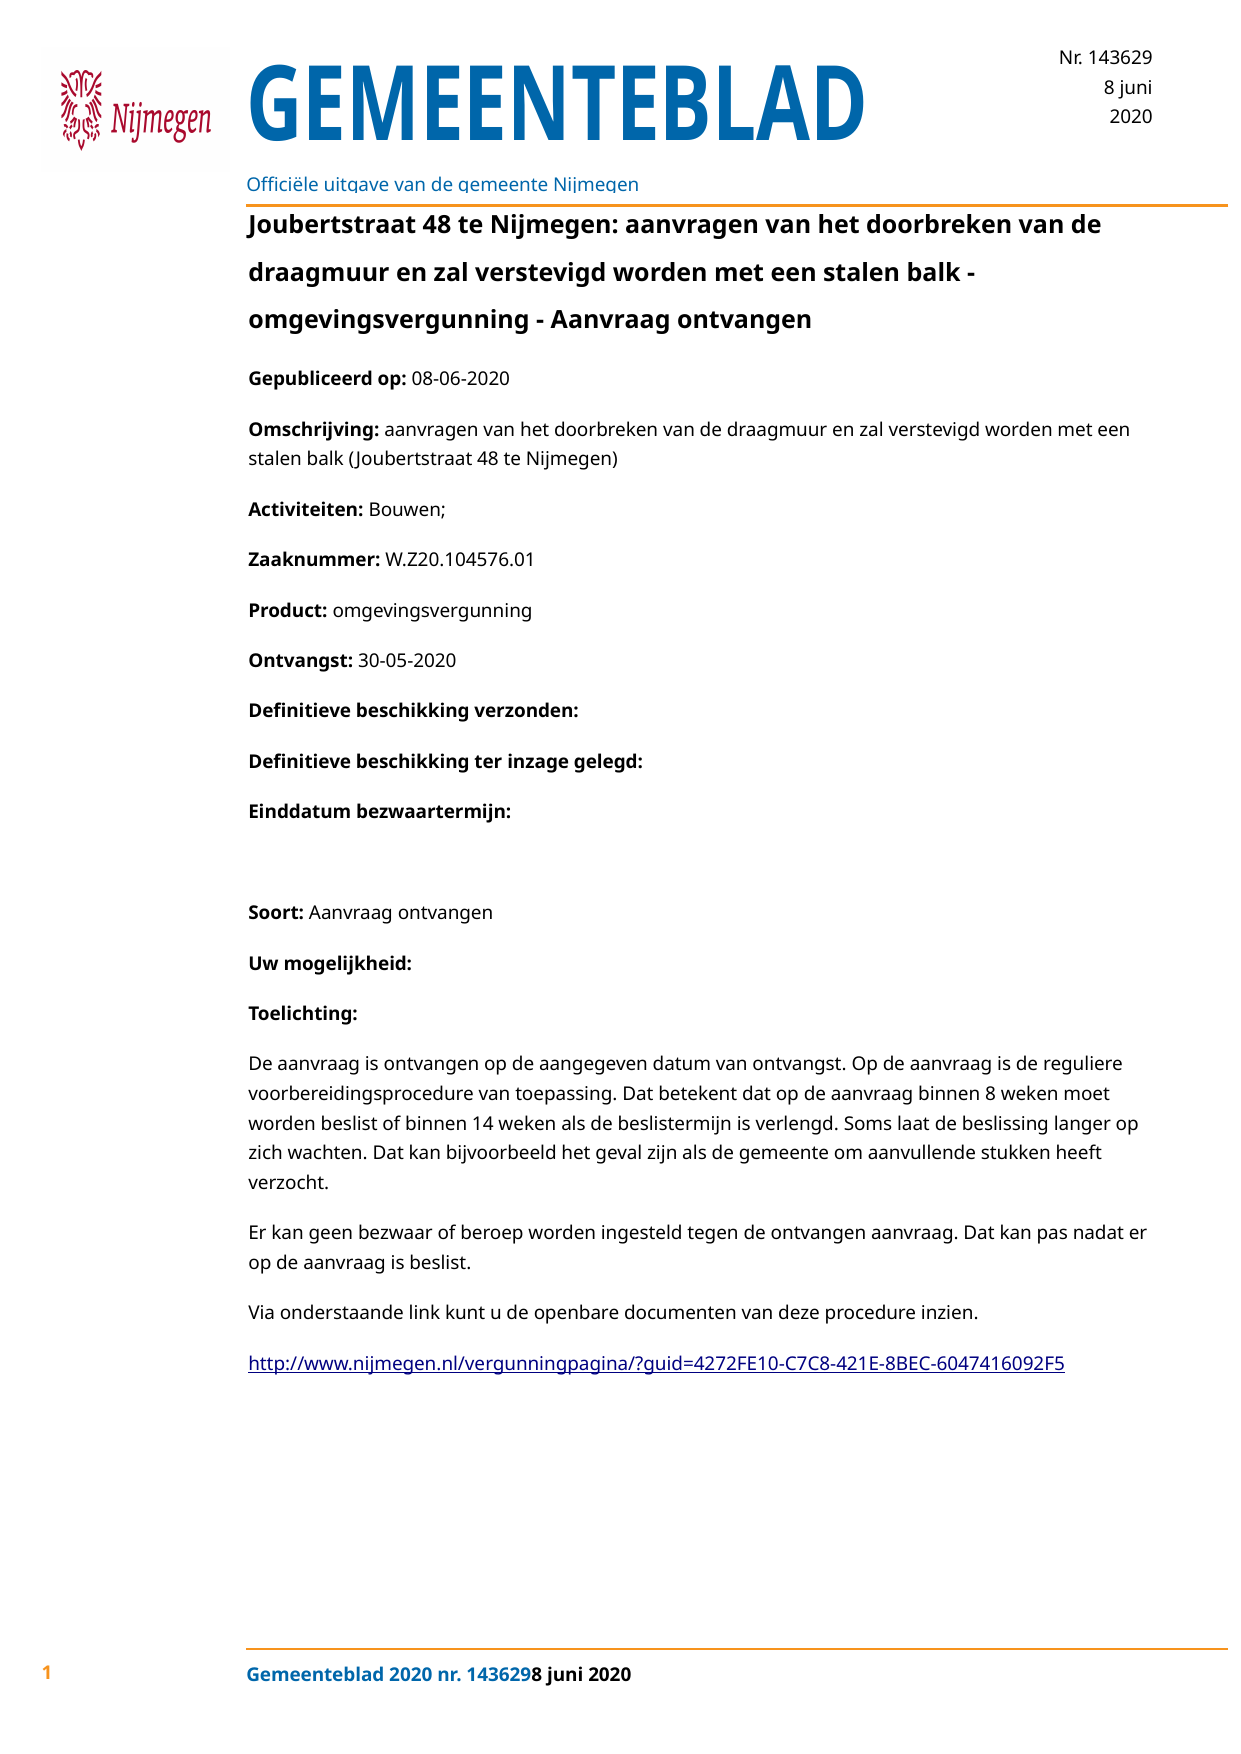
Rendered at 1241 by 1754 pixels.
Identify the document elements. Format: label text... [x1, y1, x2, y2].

text Definitieve beschikking ter inzage gelegd: [248, 748, 1152, 774]
text Definitieve beschikking verzonden: [248, 698, 1152, 723]
text Er kan geen bezwaar of beroep worden ingesteld tegen de ontvangen aanvraag. Dat kan pas nadat er op de aanvraag is beslist. [248, 1219, 1152, 1274]
text Einddatum bezwaartermijn: [248, 798, 1152, 824]
text Zaaknummer: W.Z20.104576.01 [248, 546, 1152, 572]
text Toelichting: [248, 1000, 1152, 1026]
text Product: omgevingsvergunning [248, 597, 1152, 622]
text Omschrijving: aanvragen van het doorbreken van de draagmuur en zal verstevigd worden met een stalen balk (Joubertstraat 48 te Nijmegen) [248, 416, 1152, 471]
text De aanvraag is ontvangen op de aangegeven datum van ontvangst. Op de aanvraag is de reguliere voorbereidingsprocedure van toepassing. Dat betekent dat op de aanvraag binnen 8 weken moet worden beslist of binnen 14 weken als de beslistermijn is verlengd. Soms laat de beslissing langer op zich wachten. Dat kan bijvoorbeeld het geval zijn als de gemeente om aanvullende stukken heeft verzocht. [248, 1051, 1152, 1194]
text Activiteiten: Bouwen; [248, 496, 1152, 522]
text Gepubliceerd op: 08-06-2020 [248, 366, 1152, 391]
text Uw mogelijkheid: [248, 950, 1152, 975]
text Joubertstraat 48 te Nijmegen: aanvragen van het doorbreken van de draagmuur en zal verstevigd worden met een stalen balk - omgevingsvergunning - Aanvraag ontvangen [248, 207, 1152, 336]
text Ontvangst: 30-05-2020 [248, 647, 1152, 673]
text Via onderstaande link kunt u de openbare documenten van deze procedure inzien. [248, 1299, 1152, 1325]
text http://www.nijmegen.nl/vergunningpagina/?guid=4272FE10-C7C8-421E-8BEC-6047416092F5 [248, 1350, 1152, 1375]
picture [41, 47, 231, 172]
text Soort: Aanvraag ontvangen [248, 899, 1152, 925]
